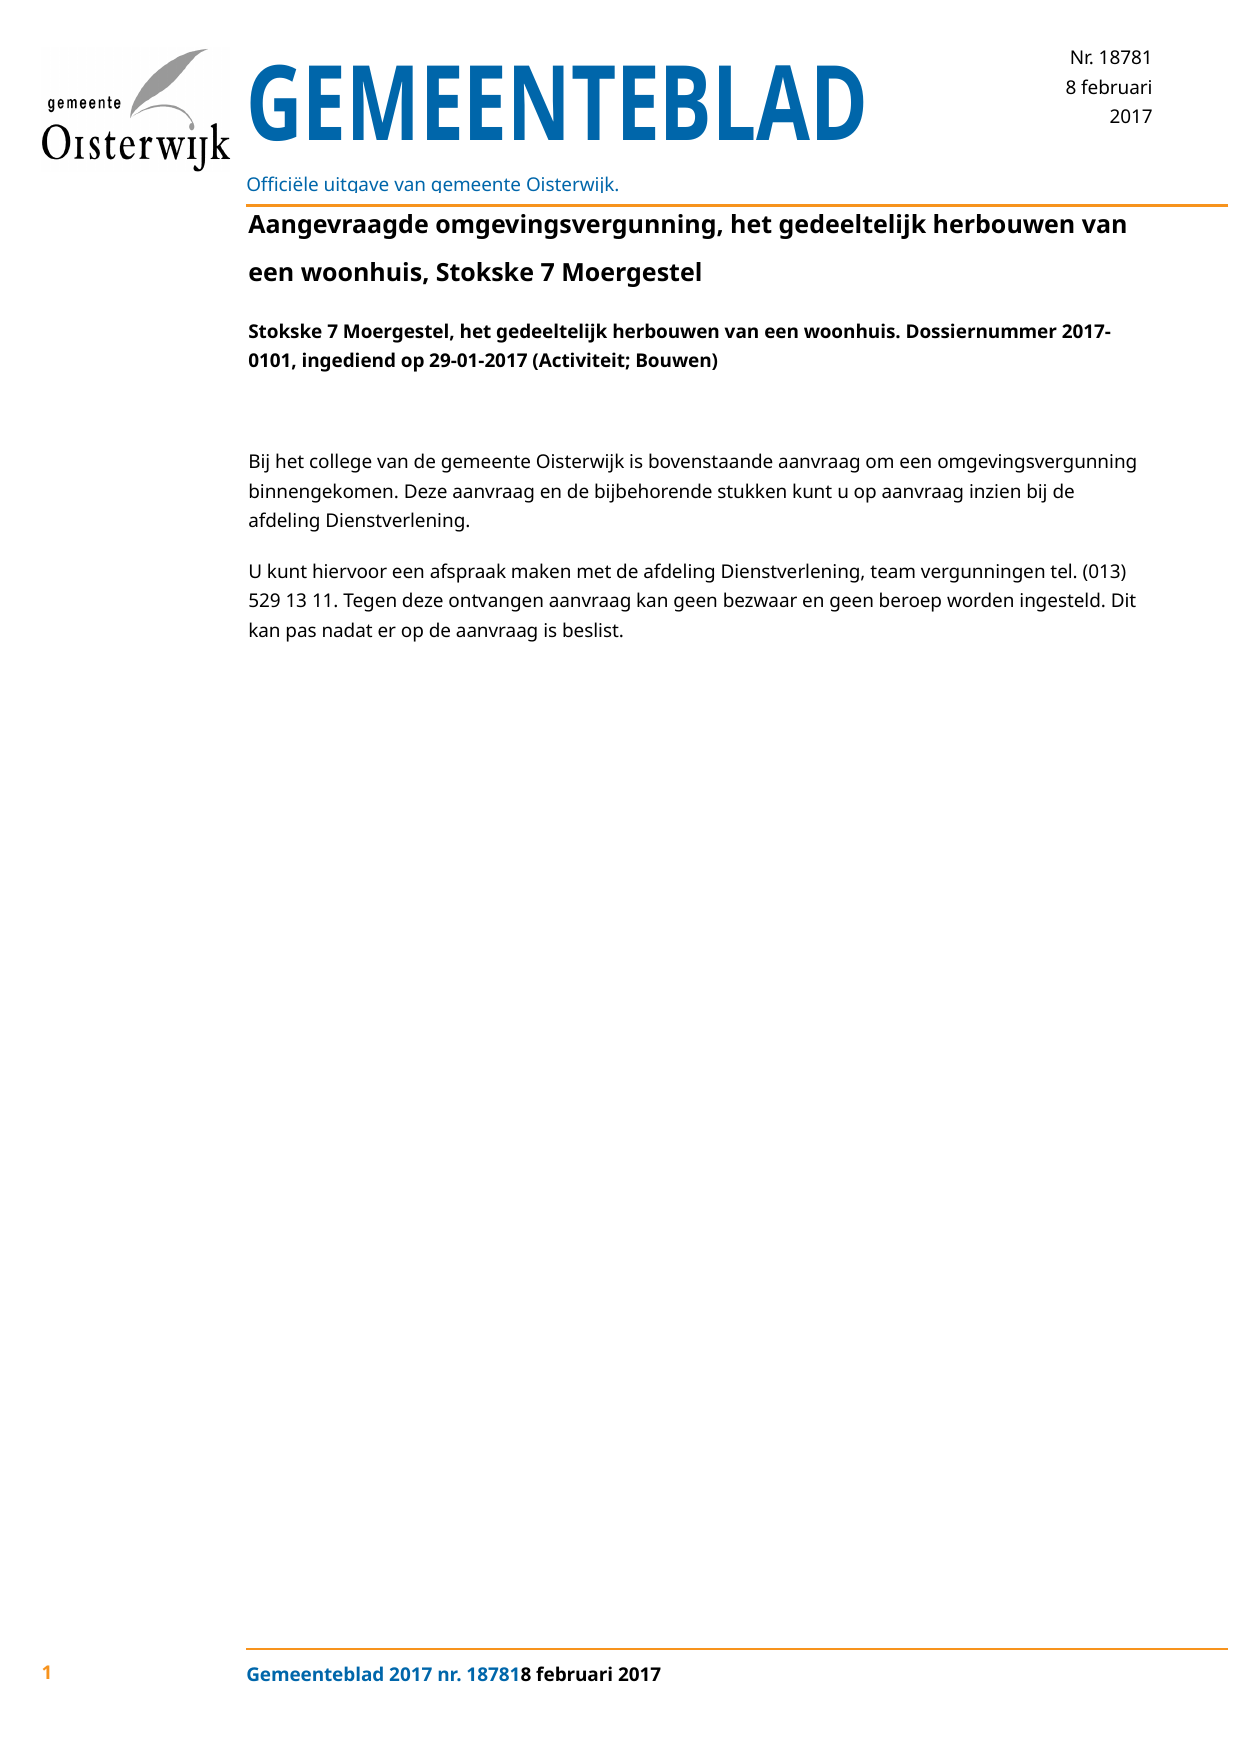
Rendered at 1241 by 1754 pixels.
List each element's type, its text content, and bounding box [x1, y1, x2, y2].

text Aangevraagde omgevingsvergunning, het gedeeltelijk herbouwen van een woonhuis, Stokske 7 Moergestel [248, 207, 1152, 288]
picture [41, 47, 231, 172]
text Stokske 7 Moergestel, het gedeeltelijk herbouwen van een woonhuis. Dossiernummer 2017-0101, ingediend op 29-01-2017 (Activiteit; Bouwen) [248, 318, 1152, 373]
text U kunt hiervoor een afspraak maken met de afdeling Dienstverlening, team vergunningen tel. (013) 529 13 11. Tegen deze ontvangen aanvraag kan geen bezwaar en geen beroep worden ingesteld. Dit kan pas nadat er op de aanvraag is beslist. [248, 558, 1152, 643]
text Bij het college van de gemeente Oisterwijk is bovenstaande aanvraag om een omgevingsvergunning binnengekomen. Deze aanvraag en de bijbehorende stukken kunt u op aanvraag inzien bij de afdeling Dienstverlening. [248, 448, 1152, 533]
